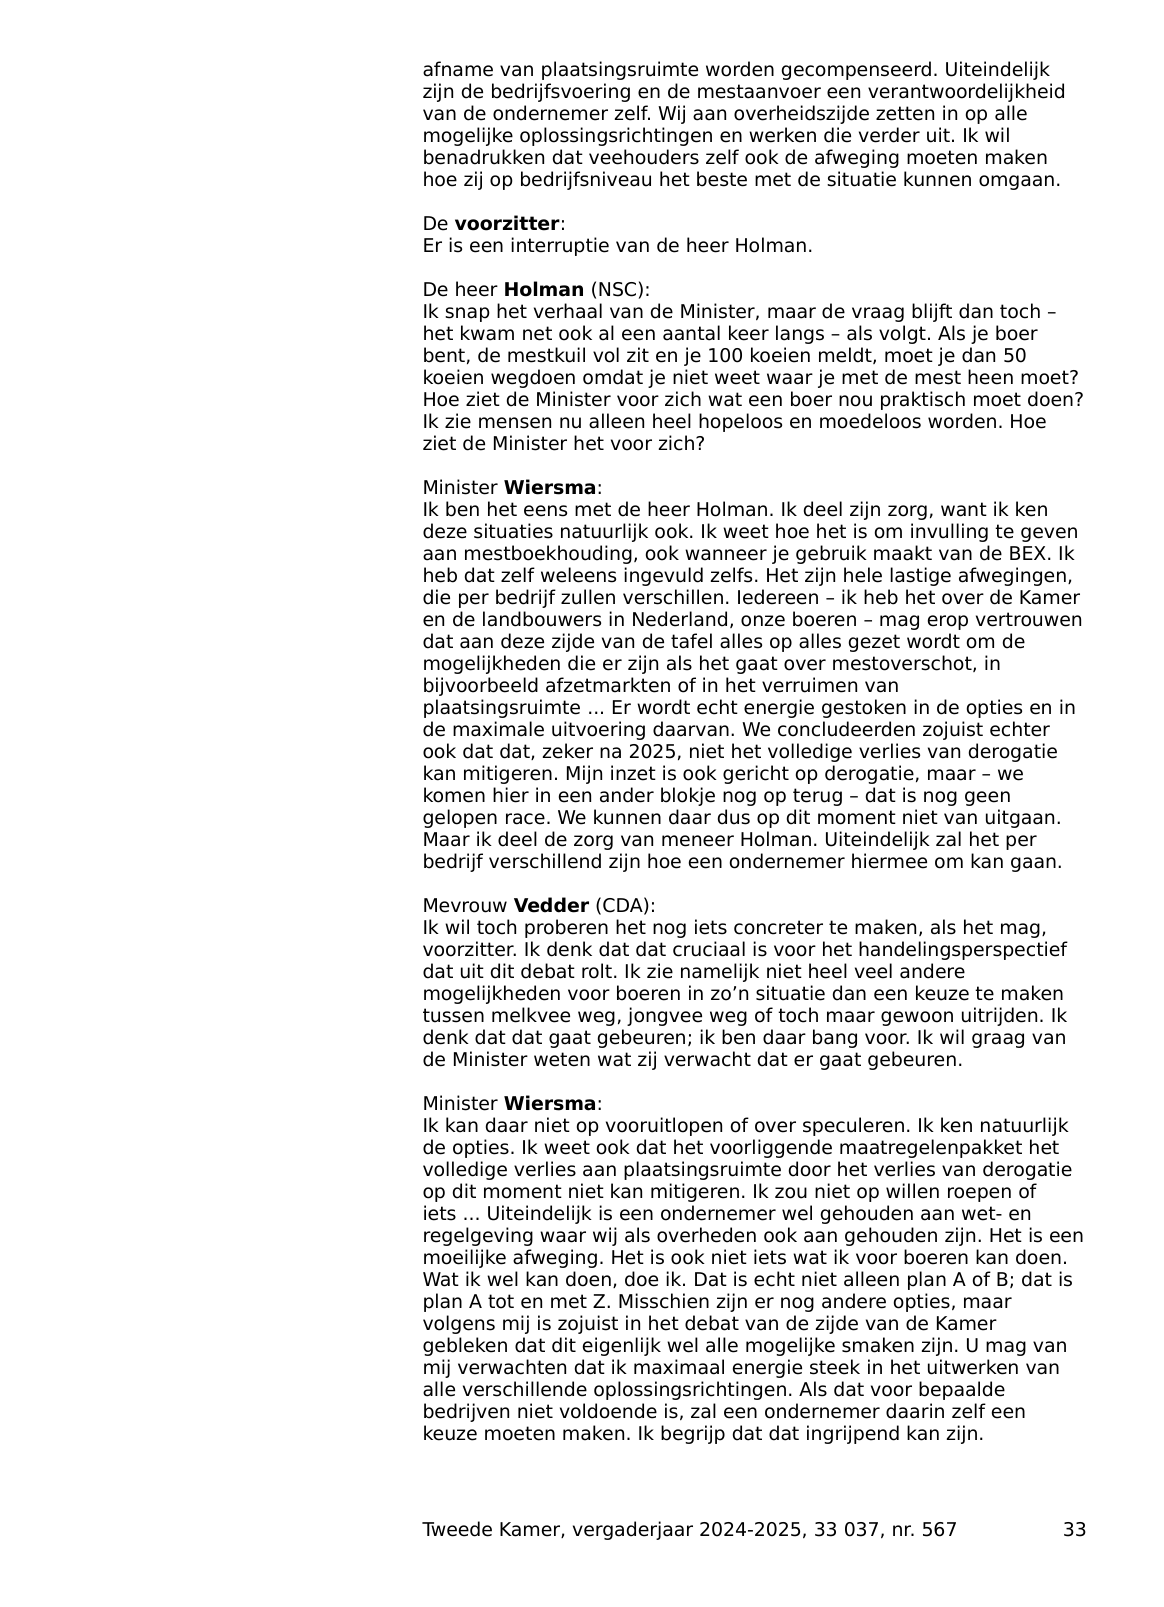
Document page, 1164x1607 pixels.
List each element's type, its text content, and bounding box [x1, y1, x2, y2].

text Mevrouw Vedder (CDA): [422, 895, 1087, 917]
text Minister Wiersma: [422, 477, 1087, 499]
text Ik wil toch proberen het nog iets concreter te maken, als het mag, voorzitter. Ik denk dat dat cruciaal is voor het handelingsperspectief dat uit dit debat rolt. Ik zie namelijk niet heel veel andere mogelijkheden voor boeren in zo’n situatie dan een keuze te maken tussen melkvee weg, jongvee weg of toch maar gewoon uitrijden. Ik denk dat dat gaat gebeuren; ik ben daar bang voor. Ik wil graag van de Minister weten wat zij verwacht dat er gaat gebeuren. [422, 917, 1087, 1071]
text Ik ben het eens met de heer Holman. Ik deel zijn zorg, want ik ken deze situaties natuurlijk ook. Ik weet hoe het is om invulling te geven aan mestboekhouding, ook wanneer je gebruik maakt van de BEX. Ik heb dat zelf weleens ingevuld zelfs. Het zijn hele lastige afwegingen, die per bedrijf zullen verschillen. Iedereen – ik heb het over de Kamer en de landbouwers in Nederland, onze boeren – mag erop vertrouwen dat aan deze zijde van de tafel alles op alles gezet wordt om de mogelijkheden die er zijn als het gaat over mestoverschot, in bijvoorbeeld afzetmarkten of in het verruimen van plaatsingsruimte ... Er wordt echt energie gestoken in de opties en in de maximale uitvoering daarvan. We concludeerden zojuist echter ook dat dat, zeker na 2025, niet het volledige verlies van derogatie kan mitigeren. Mijn inzet is ook gericht op derogatie, maar – we komen hier in een ander blokje nog op terug – dat is nog geen gelopen race. We kunnen daar dus op dit moment niet van uitgaan. Maar ik deel de zorg van meneer Holman. Uiteindelijk zal het per bedrijf verschillend zijn hoe een ondernemer hiermee om kan gaan. [422, 499, 1087, 873]
text Minister Wiersma: [422, 1093, 1087, 1115]
text De voorzitter: [422, 213, 1087, 235]
text De heer Holman (NSC): [422, 279, 1087, 301]
text Ik kan daar niet op vooruitlopen of over speculeren. Ik ken natuurlijk de opties. Ik weet ook dat het voorliggende maatregelenpakket het volledige verlies aan plaatsingsruimte door het verlies van derogatie op dit moment niet kan mitigeren. Ik zou niet op willen roepen of iets ... Uiteindelijk is een ondernemer wel gehouden aan wet- en regelgeving waar wij als overheden ook aan gehouden zijn. Het is een moeilijke afweging. Het is ook niet iets wat ik voor boeren kan doen. Wat ik wel kan doen, doe ik. Dat is echt niet alleen plan A of B; dat is plan A tot en met Z. Misschien zijn er nog andere opties, maar volgens mij is zojuist in het debat van de zijde van de Kamer gebleken dat dit eigenlijk wel alle mogelijke smaken zijn. U mag van mij verwachten dat ik maximaal energie steek in het uitwerken van alle verschillende oplossingsrichtingen. Als dat voor bepaalde bedrijven niet voldoende is, zal een ondernemer daarin zelf een keuze moeten maken. Ik begrijp dat dat ingrijpend kan zijn. [422, 1115, 1087, 1445]
text Er is een interruptie van de heer Holman. [422, 235, 1087, 257]
text Ik snap het verhaal van de Minister, maar de vraag blijft dan toch – het kwam net ook al een aantal keer langs – als volgt. Als je boer bent, de mestkuil vol zit en je 100 koeien meldt, moet je dan 50 koeien wegdoen omdat je niet weet waar je met de mest heen moet? Hoe ziet de Minister voor zich wat een boer nou praktisch moet doen? Ik zie mensen nu alleen heel hopeloos en moedeloos worden. Hoe ziet de Minister het voor zich? [422, 301, 1087, 455]
text afname van plaatsingsruimte worden gecompenseerd. Uiteindelijk zijn de bedrijfsvoering en de mestaanvoer een verantwoordelijkheid van de ondernemer zelf. Wij aan overheidszijde zetten in op alle mogelijke oplossingsrichtingen en werken die verder uit. Ik wil benadrukken dat veehouders zelf ook de afweging moeten maken hoe zij op bedrijfsniveau het beste met de situatie kunnen omgaan. [422, 59, 1087, 191]
